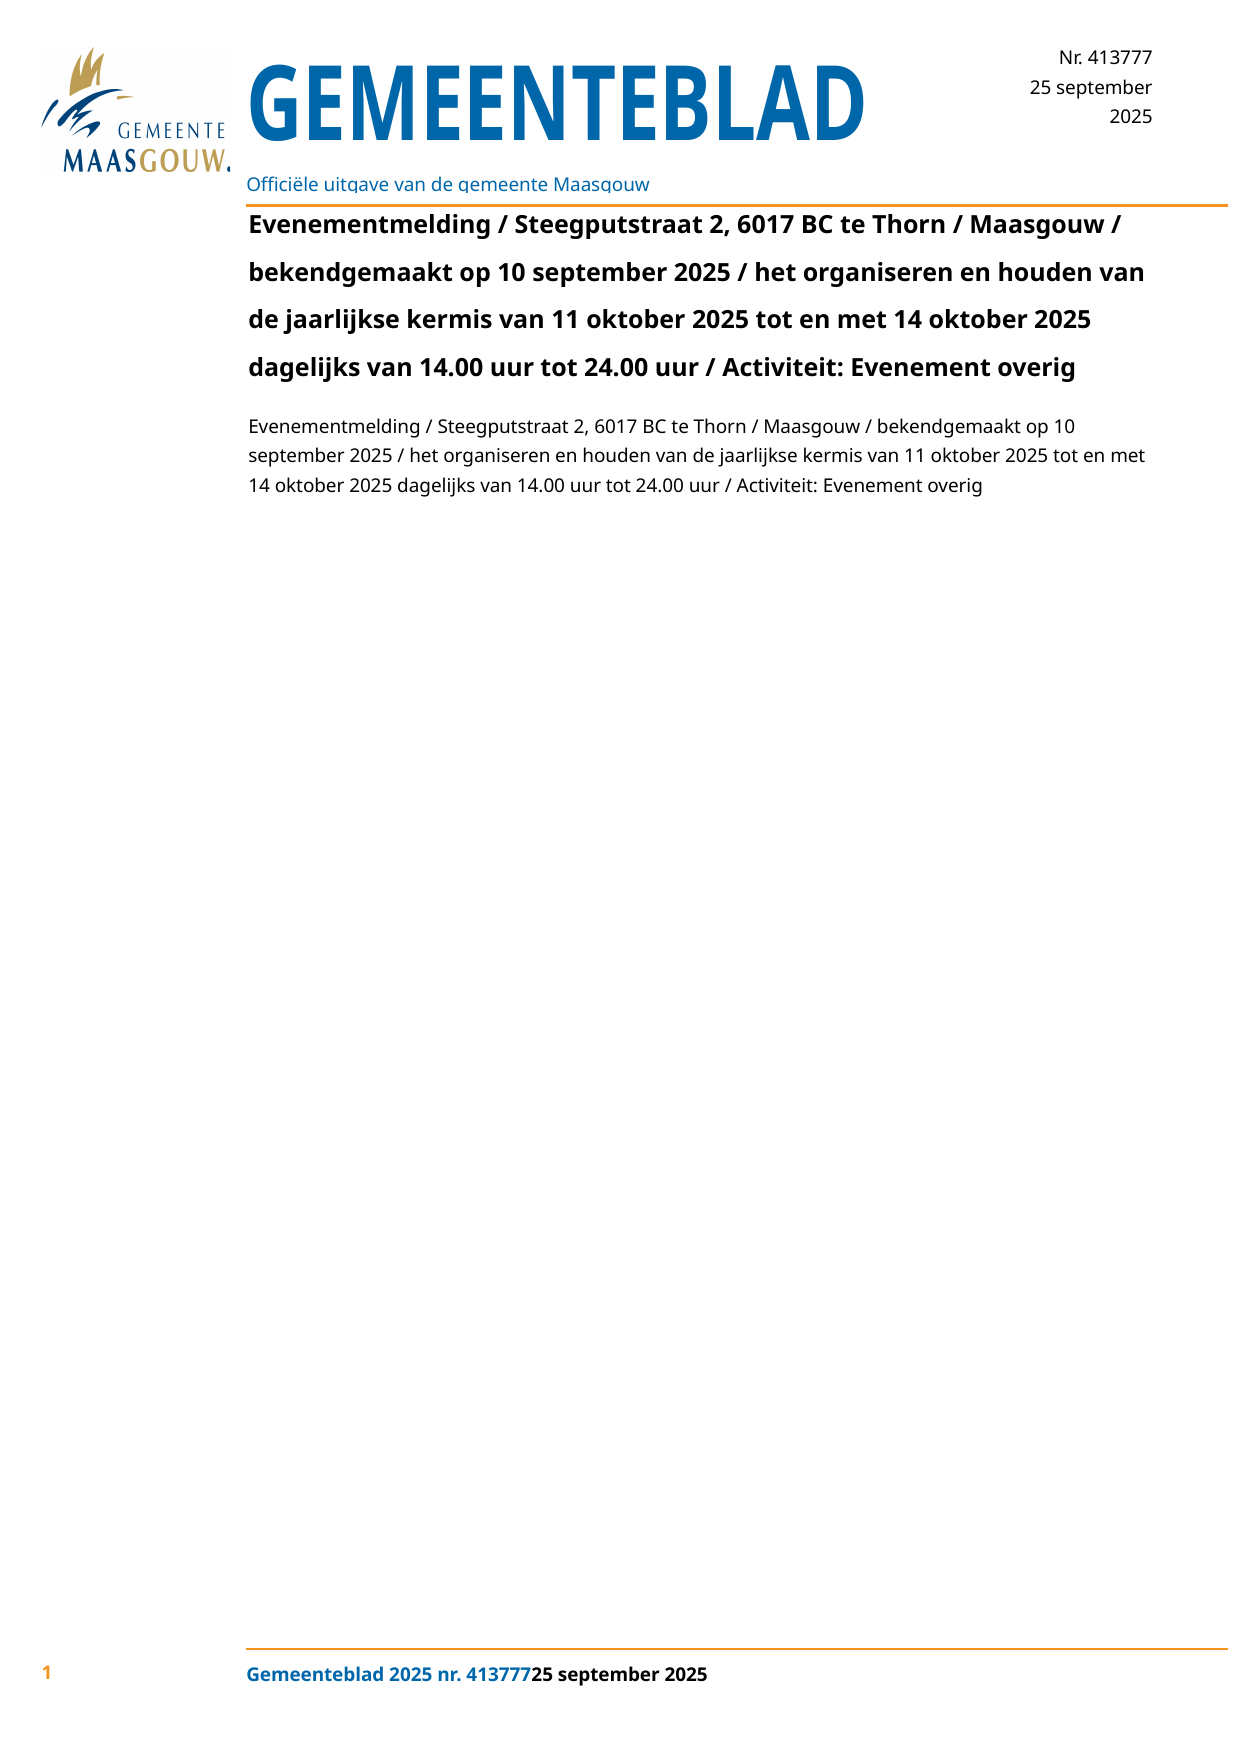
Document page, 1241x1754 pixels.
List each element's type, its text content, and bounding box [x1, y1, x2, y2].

text Evenementmelding / Steegputstraat 2, 6017 BC te Thorn / Maasgouw / bekendgemaakt op 10 september 2025 / het organiseren en houden van de jaarlijkse kermis van 11 oktober 2025 tot en met 14 oktober 2025 dagelijks van 14.00 uur tot 24.00 uur / Activiteit: Evenement overig [248, 413, 1152, 498]
picture [41, 47, 231, 172]
text Evenementmelding / Steegputstraat 2, 6017 BC te Thorn / Maasgouw / bekendgemaakt op 10 september 2025 / het organiseren en houden van de jaarlijkse kermis van 11 oktober 2025 tot en met 14 oktober 2025 dagelijks van 14.00 uur tot 24.00 uur / Activiteit: Evenement overig [248, 207, 1152, 384]
